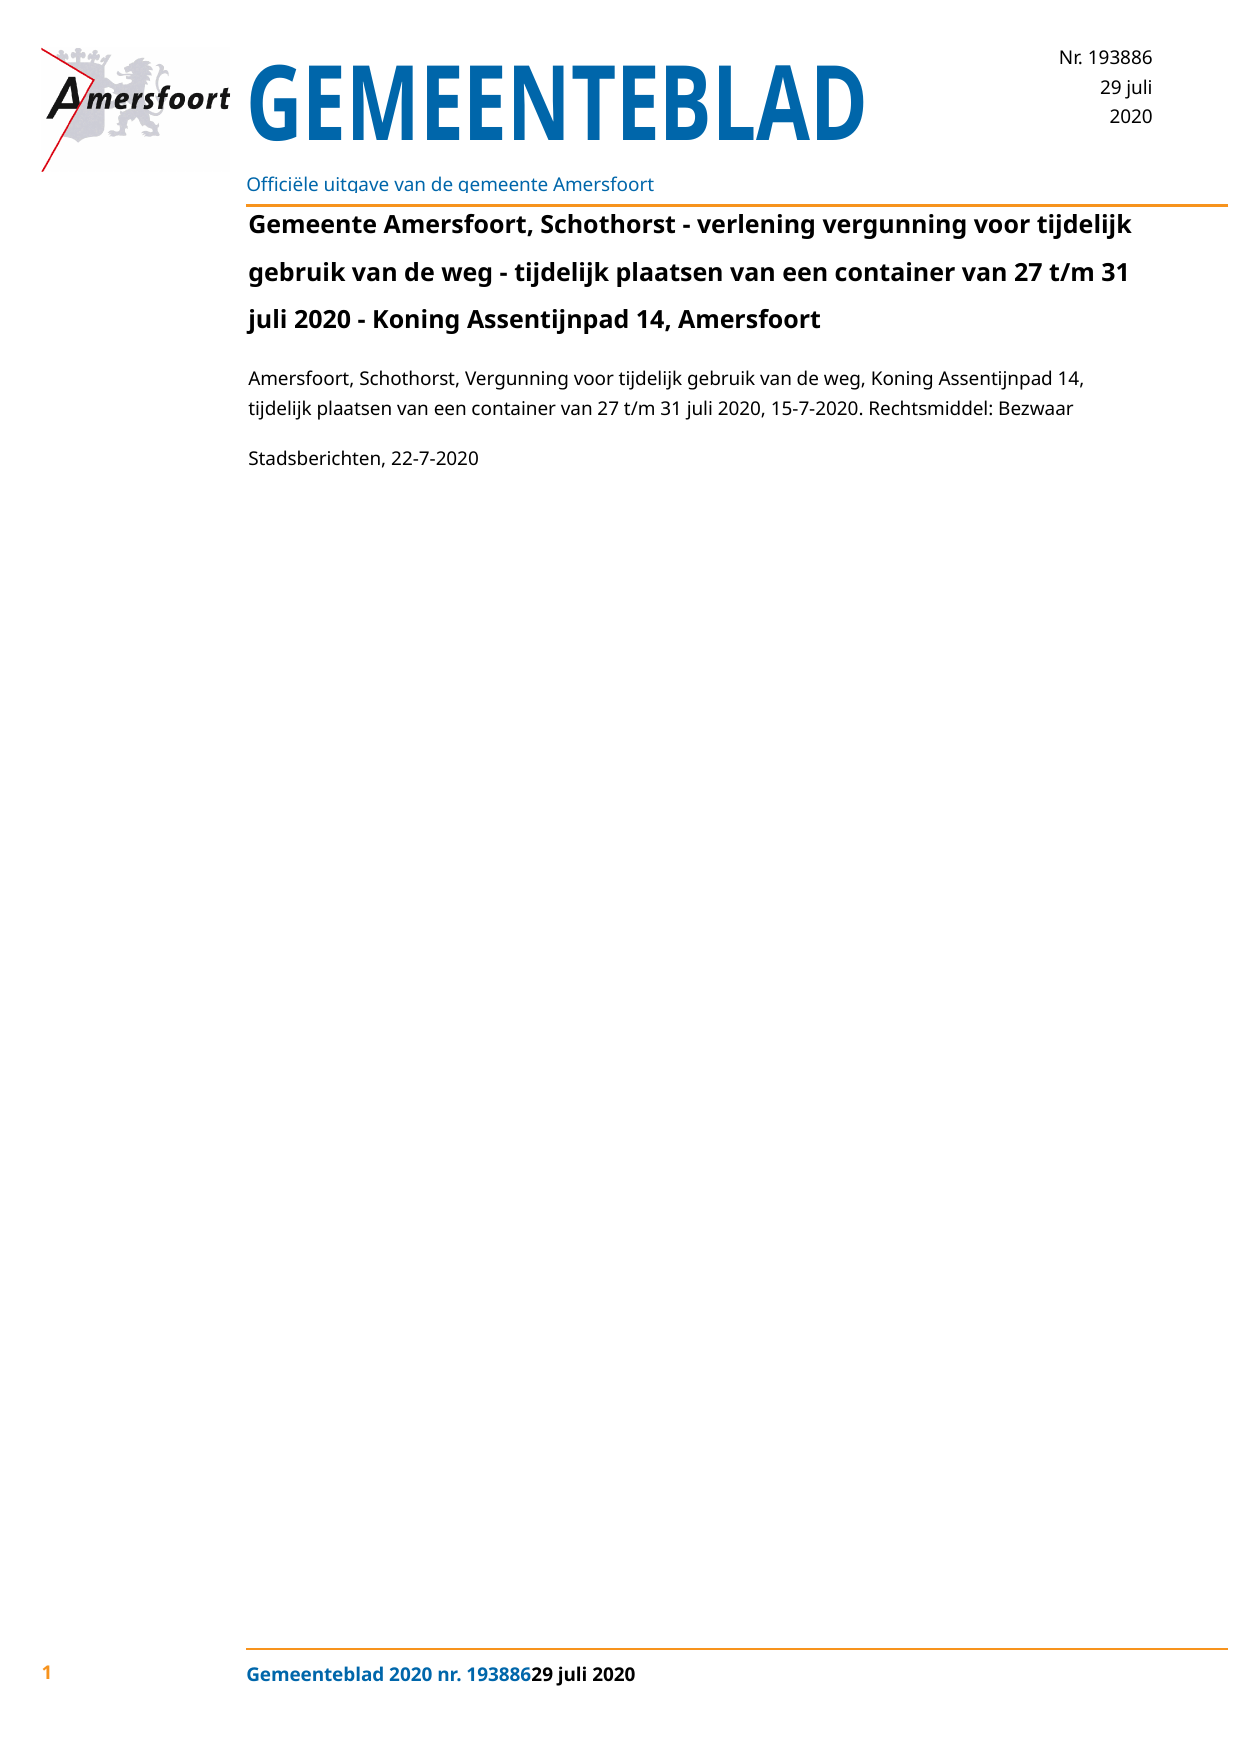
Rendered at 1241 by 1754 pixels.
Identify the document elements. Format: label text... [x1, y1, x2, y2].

picture [41, 47, 231, 172]
text Amersfoort, Schothorst, Vergunning voor tijdelijk gebruik van de weg, Koning Assentijnpad 14, tijdelijk plaatsen van een container van 27 t/m 31 juli 2020, 15-7-2020. Rechtsmiddel: Bezwaar [248, 366, 1152, 421]
text Gemeente Amersfoort, Schothorst - verlening vergunning voor tijdelijk gebruik van de weg - tijdelijk plaatsen van een container van 27 t/m 31 juli 2020 - Koning Assentijnpad 14, Amersfoort [248, 207, 1152, 336]
text Stadsberichten, 22-7-2020 [248, 446, 1152, 471]
